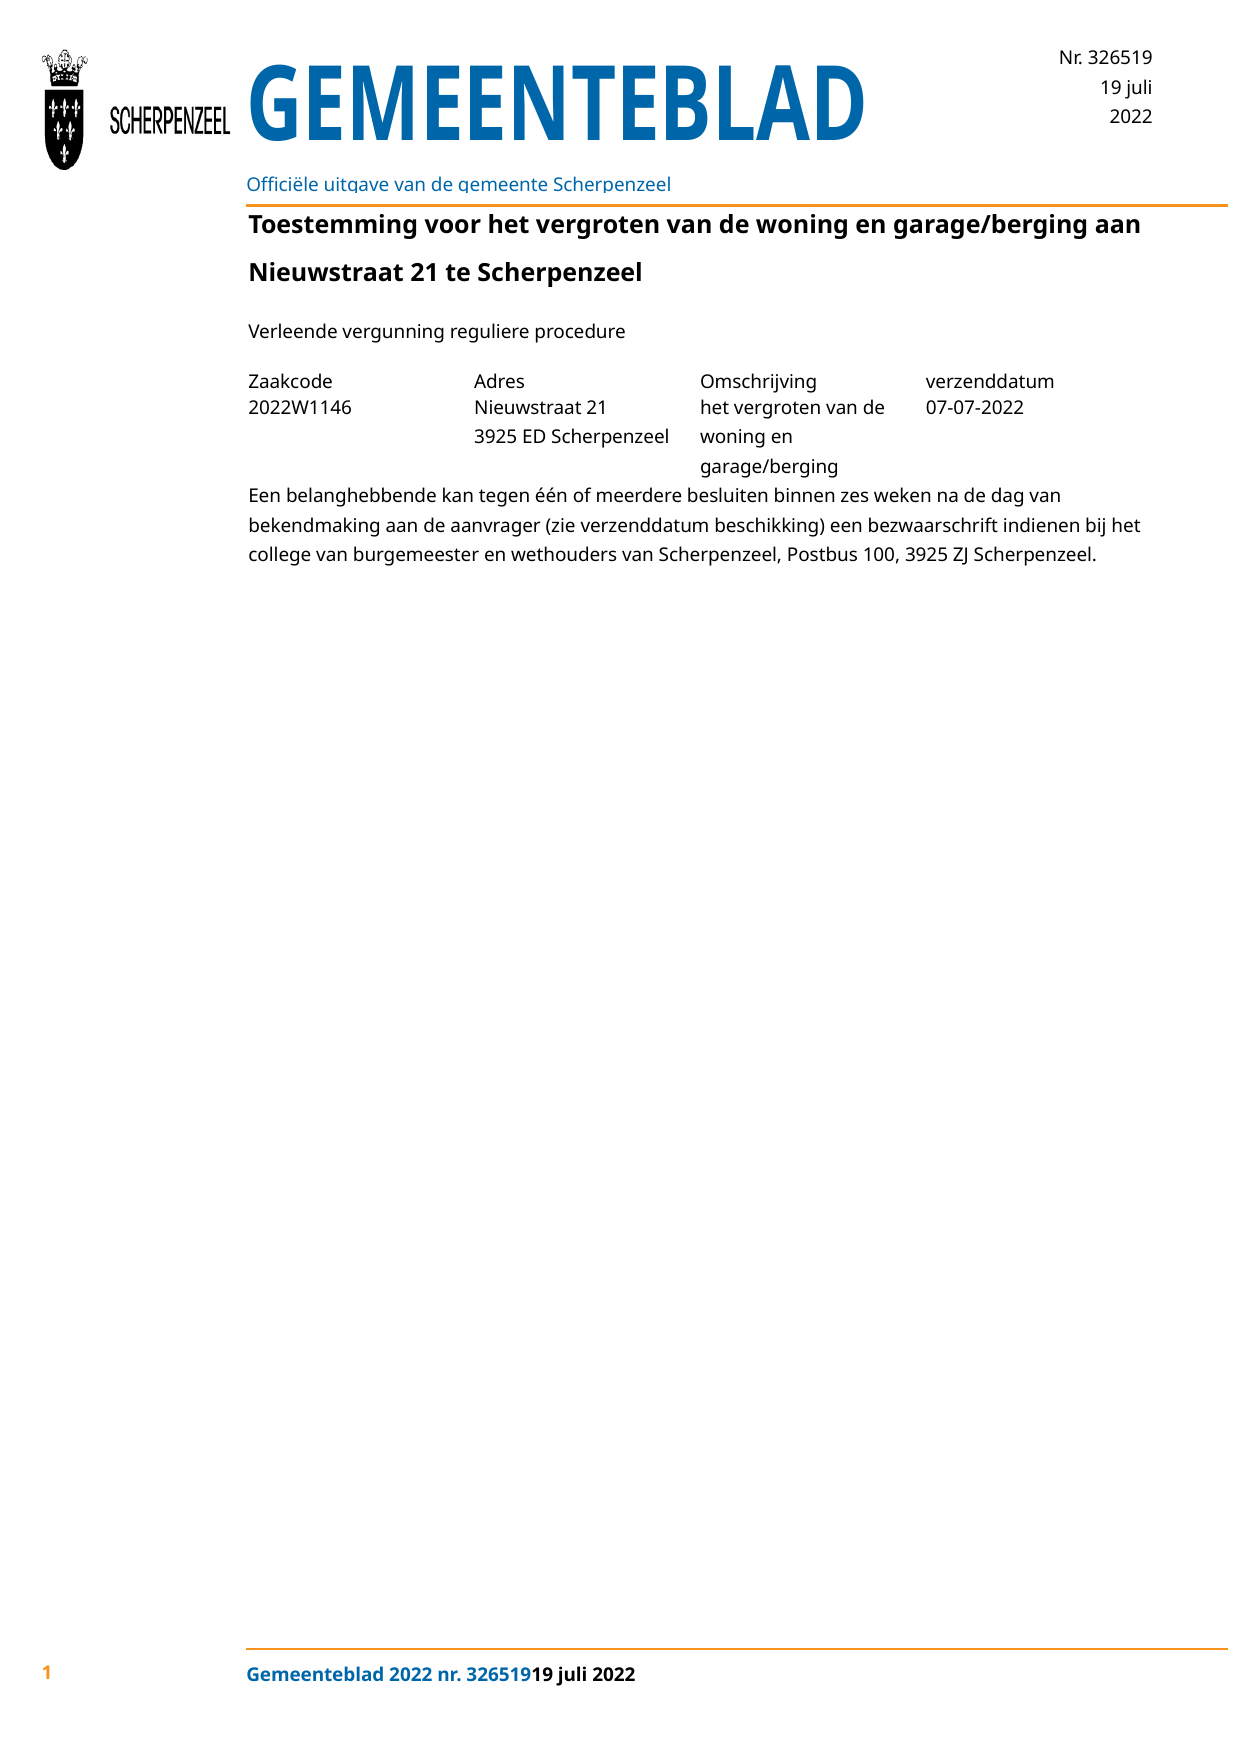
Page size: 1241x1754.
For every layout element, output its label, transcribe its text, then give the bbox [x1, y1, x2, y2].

table_header Zaakcode [248, 369, 474, 394]
table_cell 2022W1146 [248, 394, 474, 479]
table_header verzenddatum [926, 369, 1152, 394]
table_header Adres [474, 369, 700, 394]
picture [41, 47, 231, 172]
text Toestemming voor het vergroten van de woning en garage/berging aan Nieuwstraat 21 te Scherpenzeel [248, 207, 1152, 288]
table_cell Nieuwstraat 21 3925 ED Scherpenzeel [474, 394, 700, 479]
table_cell 07-07-2022 [926, 394, 1152, 479]
text Een belanghebbende kan tegen één of meerdere besluiten binnen zes weken na de dag van bekendmaking aan de aanvrager (zie verzenddatum beschikking) een bezwaarschrift indienen bij het college van burgemeester en wethouders van Scherpenzeel, Postbus 100, 3925 ZJ Scherpenzeel. [248, 482, 1152, 567]
text Verleende vergunning reguliere procedure [248, 318, 1152, 344]
table_header Omschrijving [700, 369, 926, 394]
table_cell het vergroten van de woning en garage/berging [700, 394, 926, 479]
